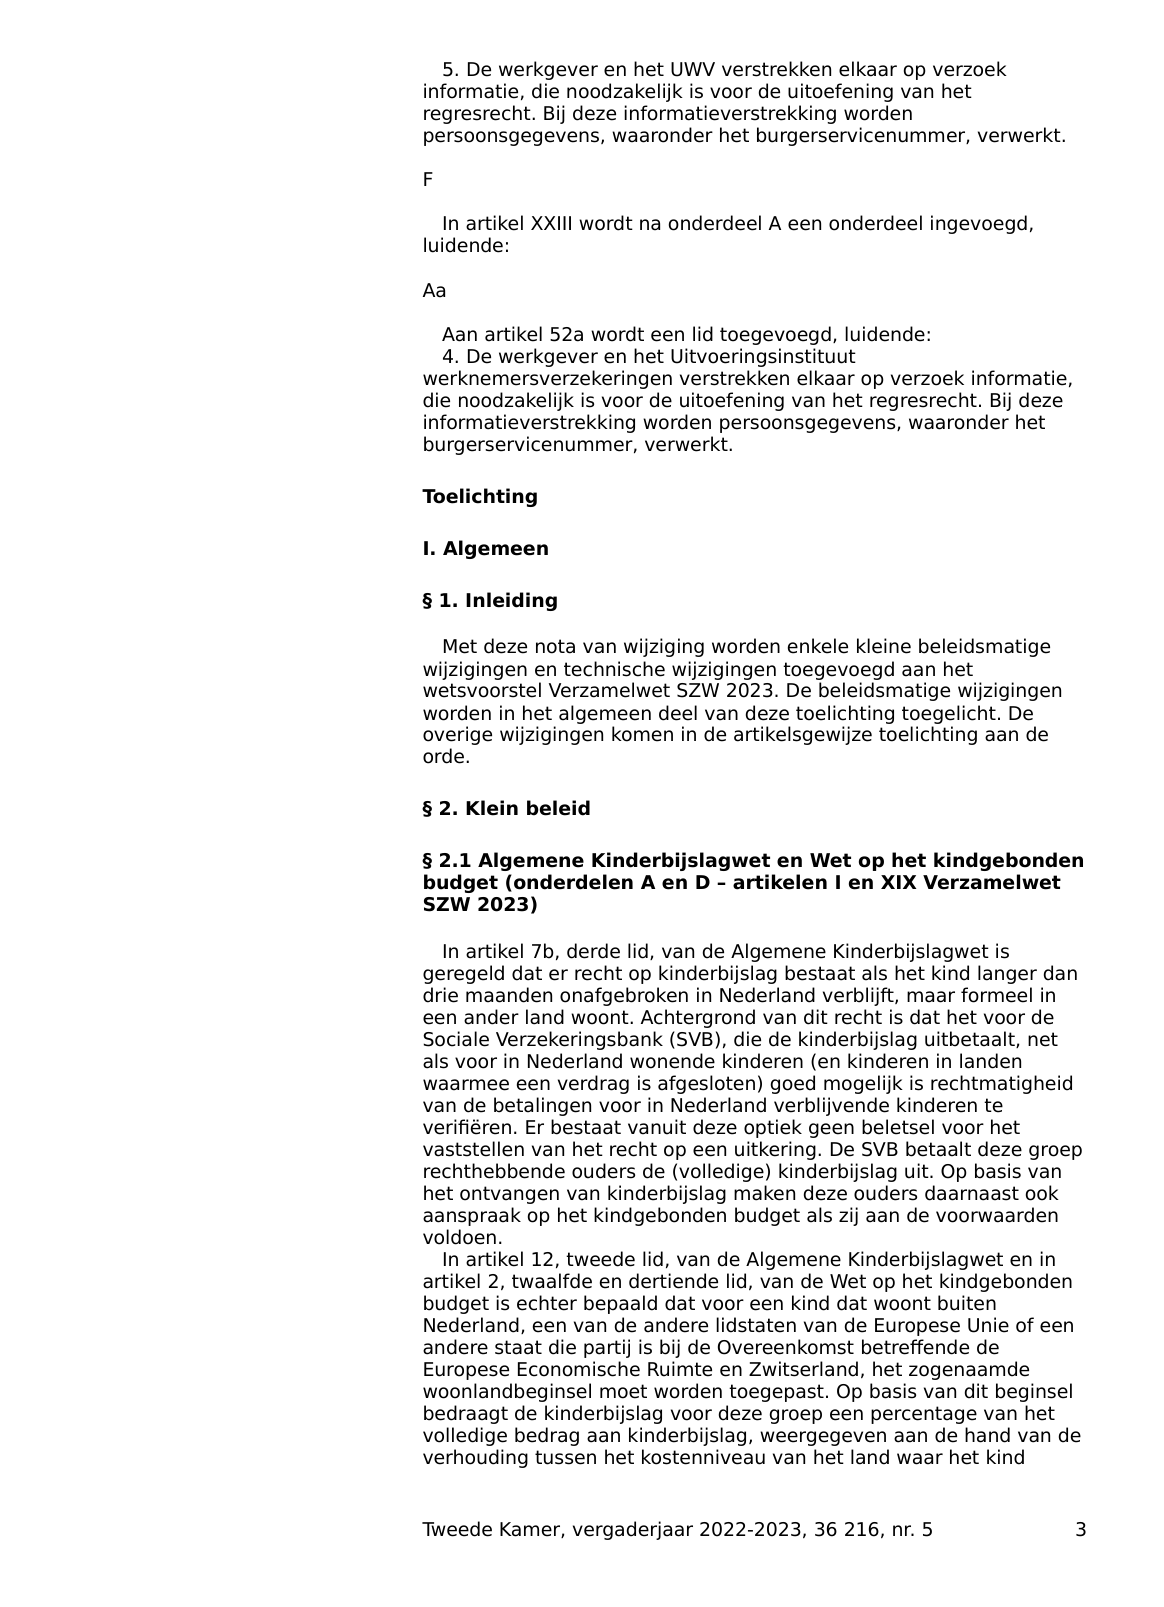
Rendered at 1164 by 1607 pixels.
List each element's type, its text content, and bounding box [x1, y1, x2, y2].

text In artikel 12, tweede lid, van de Algemene Kinderbijslagwet en in artikel 2, twaalfde en dertiende lid, van de Wet op het kindgebonden budget is echter bepaald dat voor een kind dat woont buiten Nederland, een van de andere lidstaten van de Europese Unie of een andere staat die partij is bij de Overeenkomst betreffende de Europese Economische Ruimte en Zwitserland, het zogenaamde woonlandbeginsel moet worden toegepast. Op basis van dit beginsel bedraagt de kinderbijslag voor deze groep een percentage van het volledige bedrag aan kinderbijslag, weergegeven aan de hand van de verhouding tussen het kostenniveau van het land waar het kind [422, 1249, 1087, 1469]
text Met deze nota van wijziging worden enkele kleine beleidsmatige wijzigingen en technische wijzigingen toegevoegd aan het wetsvoorstel Verzamelwet SZW 2023. De beleidsmatige wijzigingen worden in het algemeen deel van deze toelichting toegelicht. De overige wijzigingen komen in de artikelsgewijze toelichting aan de orde. [422, 636, 1087, 768]
subtitle Aa [422, 279, 1087, 301]
subtitle § 1. Inleiding [422, 589, 1087, 611]
text Aan artikel 52a wordt een lid toegevoegd, luidende: [422, 324, 1087, 346]
subtitle § 2. Klein beleid [422, 798, 1087, 820]
subtitle § 2.1 Algemene Kinderbijslagwet en Wet op het kindgebonden budget (onderdelen A en D – artikelen I en XIX Verzamelwet SZW 2023) [422, 850, 1087, 916]
subtitle I. Algemeen [422, 537, 1087, 559]
text In artikel XXIII wordt na onderdeel A een onderdeel ingevoegd, luidende: [422, 213, 1087, 257]
text In artikel 7b, derde lid, van de Algemene Kinderbijslagwet is geregeld dat er recht op kinderbijslag bestaat als het kind langer dan drie maanden onafgebroken in Nederland verblijft, maar formeel in een ander land woont. Achtergrond van dit recht is dat het voor de Sociale Verzekeringsbank (SVB), die de kinderbijslag uitbetaalt, net als voor in Nederland wonende kinderen (en kinderen in landen waarmee een verdrag is afgesloten) goed mogelijk is rechtmatigheid van de betalingen voor in Nederland verblijvende kinderen te verifiëren. Er bestaat vanuit deze optiek geen beletsel voor het vaststellen van het recht op een uitkering. De SVB betaalt deze groep rechthebbende ouders de (volledige) kinderbijslag uit. Op basis van het ontvangen van kinderbijslag maken deze ouders daarnaast ook aanspraak op het kindgebonden budget als zij aan de voorwaarden voldoen. [422, 941, 1087, 1249]
subtitle Toelichting [422, 486, 1087, 507]
text 5. De werkgever en het UWV verstrekken elkaar op verzoek informatie, die noodzakelijk is voor de uitoefening van het regresrecht. Bij deze informatieverstrekking worden persoonsgegevens, waaronder het burgerservicenummer, verwerkt. [422, 59, 1087, 147]
subtitle F [422, 169, 1087, 191]
text 4. De werkgever en het Uitvoeringsinstituut werknemersverzekeringen verstrekken elkaar op verzoek informatie, die noodzakelijk is voor de uitoefening van het regresrecht. Bij deze informatieverstrekking worden persoonsgegevens, waaronder het burgerservicenummer, verwerkt. [422, 346, 1087, 456]
